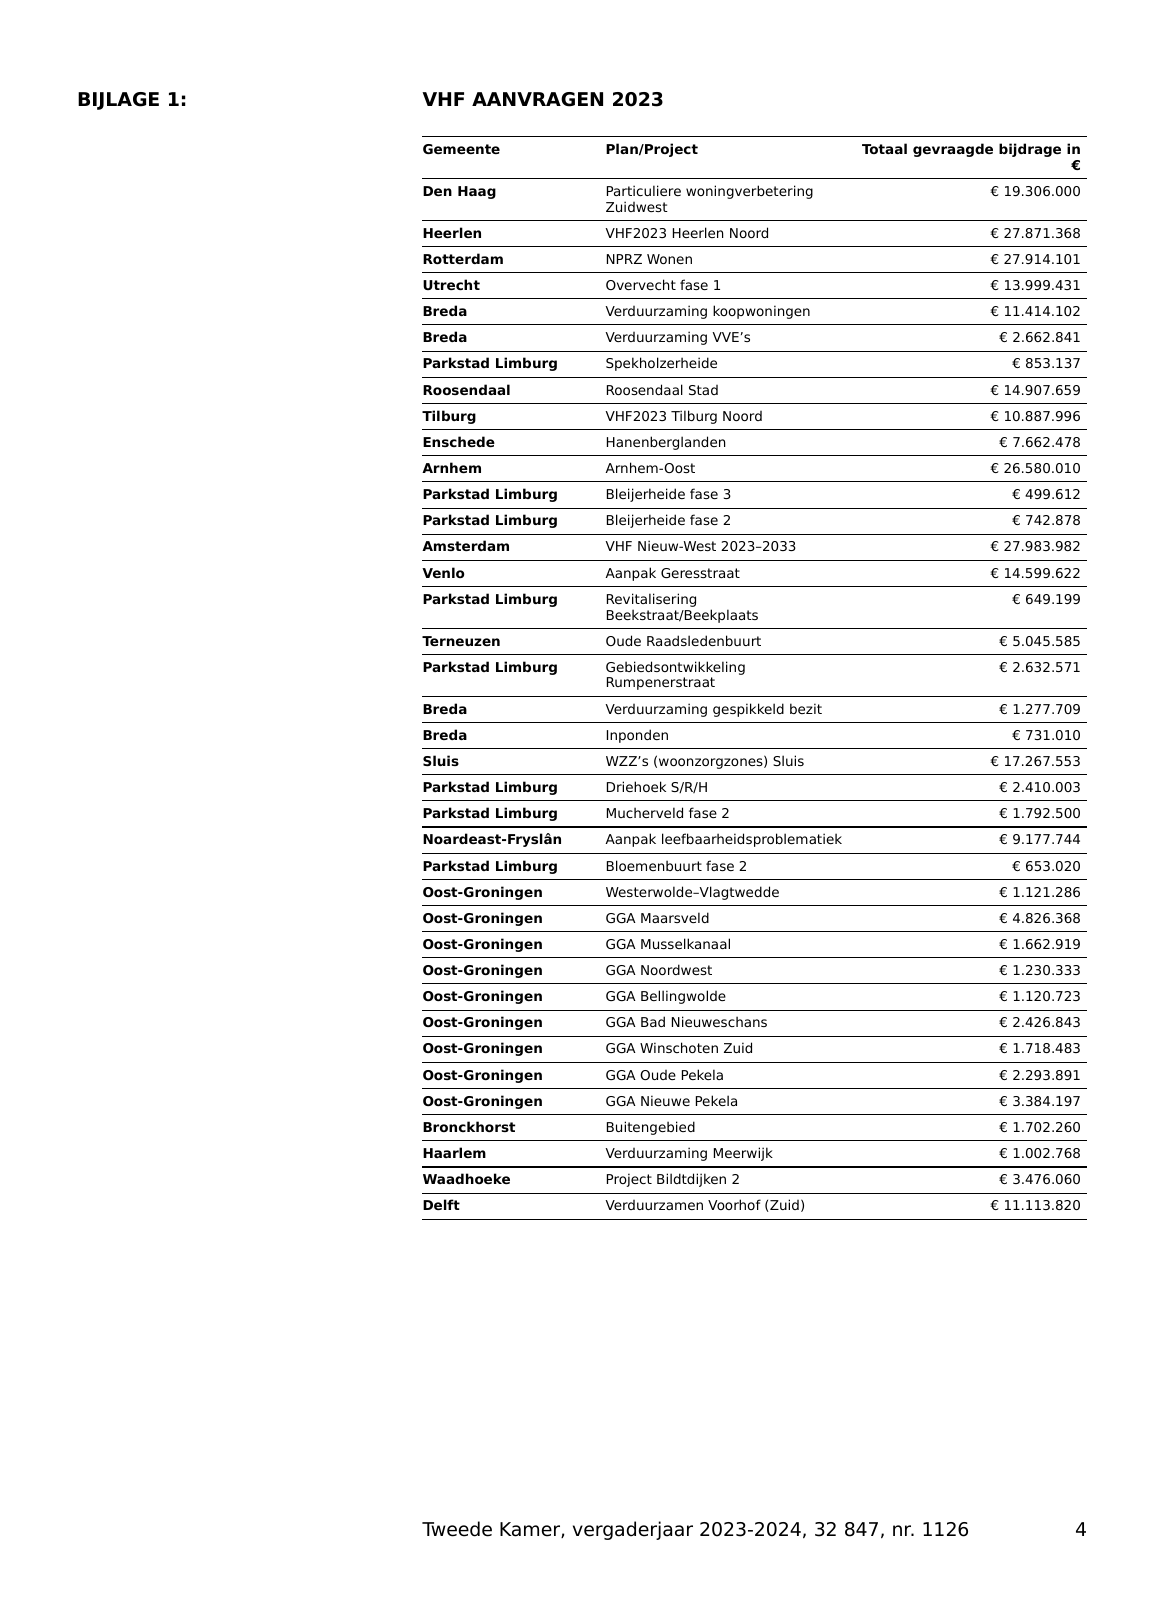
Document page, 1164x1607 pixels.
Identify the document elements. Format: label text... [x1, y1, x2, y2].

table_cell GGA Oude Pekela [599, 1063, 850, 1088]
table_cell Oost-Groningen [422, 1037, 599, 1062]
table_cell € 4.826.368 [850, 906, 1087, 931]
table_cell € 26.580.010 [850, 456, 1087, 481]
table_cell Parkstad Limburg [422, 352, 599, 377]
table_cell € 653.020 [850, 854, 1087, 879]
table_cell GGA Musselkanaal [599, 932, 850, 957]
table_cell Oost-Groningen [422, 932, 599, 957]
table_cell Parkstad Limburg [422, 775, 599, 800]
table_cell € 2.293.891 [850, 1063, 1087, 1088]
table_cell Hanenberglanden [599, 430, 850, 455]
table_cell € 1.120.723 [850, 984, 1087, 1009]
table_header Totaal gevraagde bijdrage in € [850, 137, 1087, 178]
table_cell Parkstad Limburg [422, 482, 599, 507]
table_cell € 1.002.768 [850, 1141, 1087, 1166]
table_cell Breda [422, 723, 599, 748]
table_header Gemeente [422, 137, 599, 178]
table_cell Roosendaal [422, 378, 599, 403]
table_cell Noardeast-Fryslân [422, 828, 599, 853]
table_cell Verduurzaming koopwoningen [599, 299, 850, 324]
table_cell Rotterdam [422, 247, 599, 272]
table_cell € 742.878 [850, 509, 1087, 533]
table_cell € 2.426.843 [850, 1011, 1087, 1036]
table_cell Haarlem [422, 1141, 599, 1166]
table_cell Aanpak Geresstraat [599, 561, 850, 586]
table_cell Amsterdam [422, 535, 599, 560]
table_cell Oost-Groningen [422, 1063, 599, 1088]
table_cell Parkstad Limburg [422, 801, 599, 826]
table_cell Parkstad Limburg [422, 587, 599, 628]
table_cell € 1.702.260 [850, 1115, 1087, 1140]
table_cell WZZ’s (woonzorgzones) Sluis [599, 749, 850, 774]
table_cell Roosendaal Stad [599, 378, 850, 403]
table_cell Parkstad Limburg [422, 655, 599, 696]
table_cell Breda [422, 697, 599, 722]
table_cell € 5.045.585 [850, 629, 1087, 654]
table_cell Verduurzaming Meerwijk [599, 1141, 850, 1166]
table_cell € 9.177.744 [850, 828, 1087, 853]
table_cell € 2.632.571 [850, 655, 1087, 696]
table_cell Breda [422, 299, 599, 324]
table_cell Parkstad Limburg [422, 509, 599, 533]
table_cell Arnhem-Oost [599, 456, 850, 481]
table_cell VHF2023 Heerlen Noord [599, 221, 850, 246]
table_header Plan/Project [599, 137, 850, 178]
table_cell Verduurzaming VVE’s [599, 325, 850, 351]
table_cell € 2.410.003 [850, 775, 1087, 800]
table_cell € 7.662.478 [850, 430, 1087, 455]
table_cell Oost-Groningen [422, 906, 599, 931]
table_cell € 731.010 [850, 723, 1087, 748]
table_cell Oost-Groningen [422, 1011, 599, 1036]
table_cell € 1.277.709 [850, 697, 1087, 722]
table_cell Oost-Groningen [422, 958, 599, 983]
table_cell Sluis [422, 749, 599, 774]
table_cell € 1.121.286 [850, 880, 1087, 905]
table_cell Particuliere woningverbetering Zuidwest [599, 179, 850, 220]
table_cell Utrecht [422, 273, 599, 298]
table_cell € 853.137 [850, 352, 1087, 377]
table_cell € 1.230.333 [850, 958, 1087, 983]
table_cell GGA Maarsveld [599, 906, 850, 931]
table_cell € 14.907.659 [850, 378, 1087, 403]
table_cell GGA Winschoten Zuid [599, 1037, 850, 1062]
table_cell € 499.612 [850, 482, 1087, 507]
table_cell Bleijerheide fase 2 [599, 509, 850, 533]
table_cell € 27.983.982 [850, 535, 1087, 560]
table_cell Buitengebied [599, 1115, 850, 1140]
table_cell GGA Nieuwe Pekela [599, 1089, 850, 1114]
table_cell Terneuzen [422, 629, 599, 654]
table_cell Breda [422, 325, 599, 351]
table_cell € 10.887.996 [850, 404, 1087, 429]
table_cell Verduurzaming gespikkeld bezit [599, 697, 850, 722]
table_cell Revitalisering Beekstraat/Beekplaats [599, 587, 850, 628]
table_cell Den Haag [422, 179, 599, 220]
table_cell Oude Raadsledenbuurt [599, 629, 850, 654]
table_cell Spekholzerheide [599, 352, 850, 377]
table_cell Oost-Groningen [422, 880, 599, 905]
table_cell Project Bildtdijken 2 [599, 1168, 850, 1192]
table_cell € 649.199 [850, 587, 1087, 628]
table_cell Venlo [422, 561, 599, 586]
table_cell Gebiedsontwikkeling Rumpenerstraat [599, 655, 850, 696]
table_cell € 19.306.000 [850, 179, 1087, 220]
subtitle BIJLAGE 1: VHF AANVRAGEN 2023 [77, 89, 1087, 111]
table_cell Verduurzamen Voorhof (Zuid) [599, 1194, 850, 1219]
table_cell GGA Bad Nieuweschans [599, 1011, 850, 1036]
table_cell VHF Nieuw-West 2023–2033 [599, 535, 850, 560]
table_cell € 13.999.431 [850, 273, 1087, 298]
table_cell GGA Bellingwolde [599, 984, 850, 1009]
table_cell € 1.718.483 [850, 1037, 1087, 1062]
table_cell € 11.414.102 [850, 299, 1087, 324]
table_cell Waadhoeke [422, 1168, 599, 1192]
table_cell € 1.662.919 [850, 932, 1087, 957]
table_cell Mucherveld fase 2 [599, 801, 850, 826]
table_cell Inponden [599, 723, 850, 748]
table_cell Westerwolde–Vlagtwedde [599, 880, 850, 905]
table_cell Heerlen [422, 221, 599, 246]
table_cell € 27.914.101 [850, 247, 1087, 272]
table_cell € 17.267.553 [850, 749, 1087, 774]
table_cell Overvecht fase 1 [599, 273, 850, 298]
table_cell € 14.599.622 [850, 561, 1087, 586]
table_cell GGA Noordwest [599, 958, 850, 983]
table_cell € 3.476.060 [850, 1168, 1087, 1192]
table_cell Bloemenbuurt fase 2 [599, 854, 850, 879]
table_cell VHF2023 Tilburg Noord [599, 404, 850, 429]
table_cell Delft [422, 1194, 599, 1219]
table_cell Bronckhorst [422, 1115, 599, 1140]
table_cell Tilburg [422, 404, 599, 429]
table_cell Enschede [422, 430, 599, 455]
table_cell Parkstad Limburg [422, 854, 599, 879]
table_cell Arnhem [422, 456, 599, 481]
table_cell € 11.113.820 [850, 1194, 1087, 1219]
table_cell Driehoek S/R/H [599, 775, 850, 800]
table_cell Oost-Groningen [422, 1089, 599, 1114]
table_cell NPRZ Wonen [599, 247, 850, 272]
table_cell Bleijerheide fase 3 [599, 482, 850, 507]
table_cell € 1.792.500 [850, 801, 1087, 826]
table_cell Oost-Groningen [422, 984, 599, 1009]
table_cell € 27.871.368 [850, 221, 1087, 246]
table_cell € 3.384.197 [850, 1089, 1087, 1114]
table_cell Aanpak leefbaarheidsproblematiek [599, 828, 850, 853]
table_cell € 2.662.841 [850, 325, 1087, 351]
